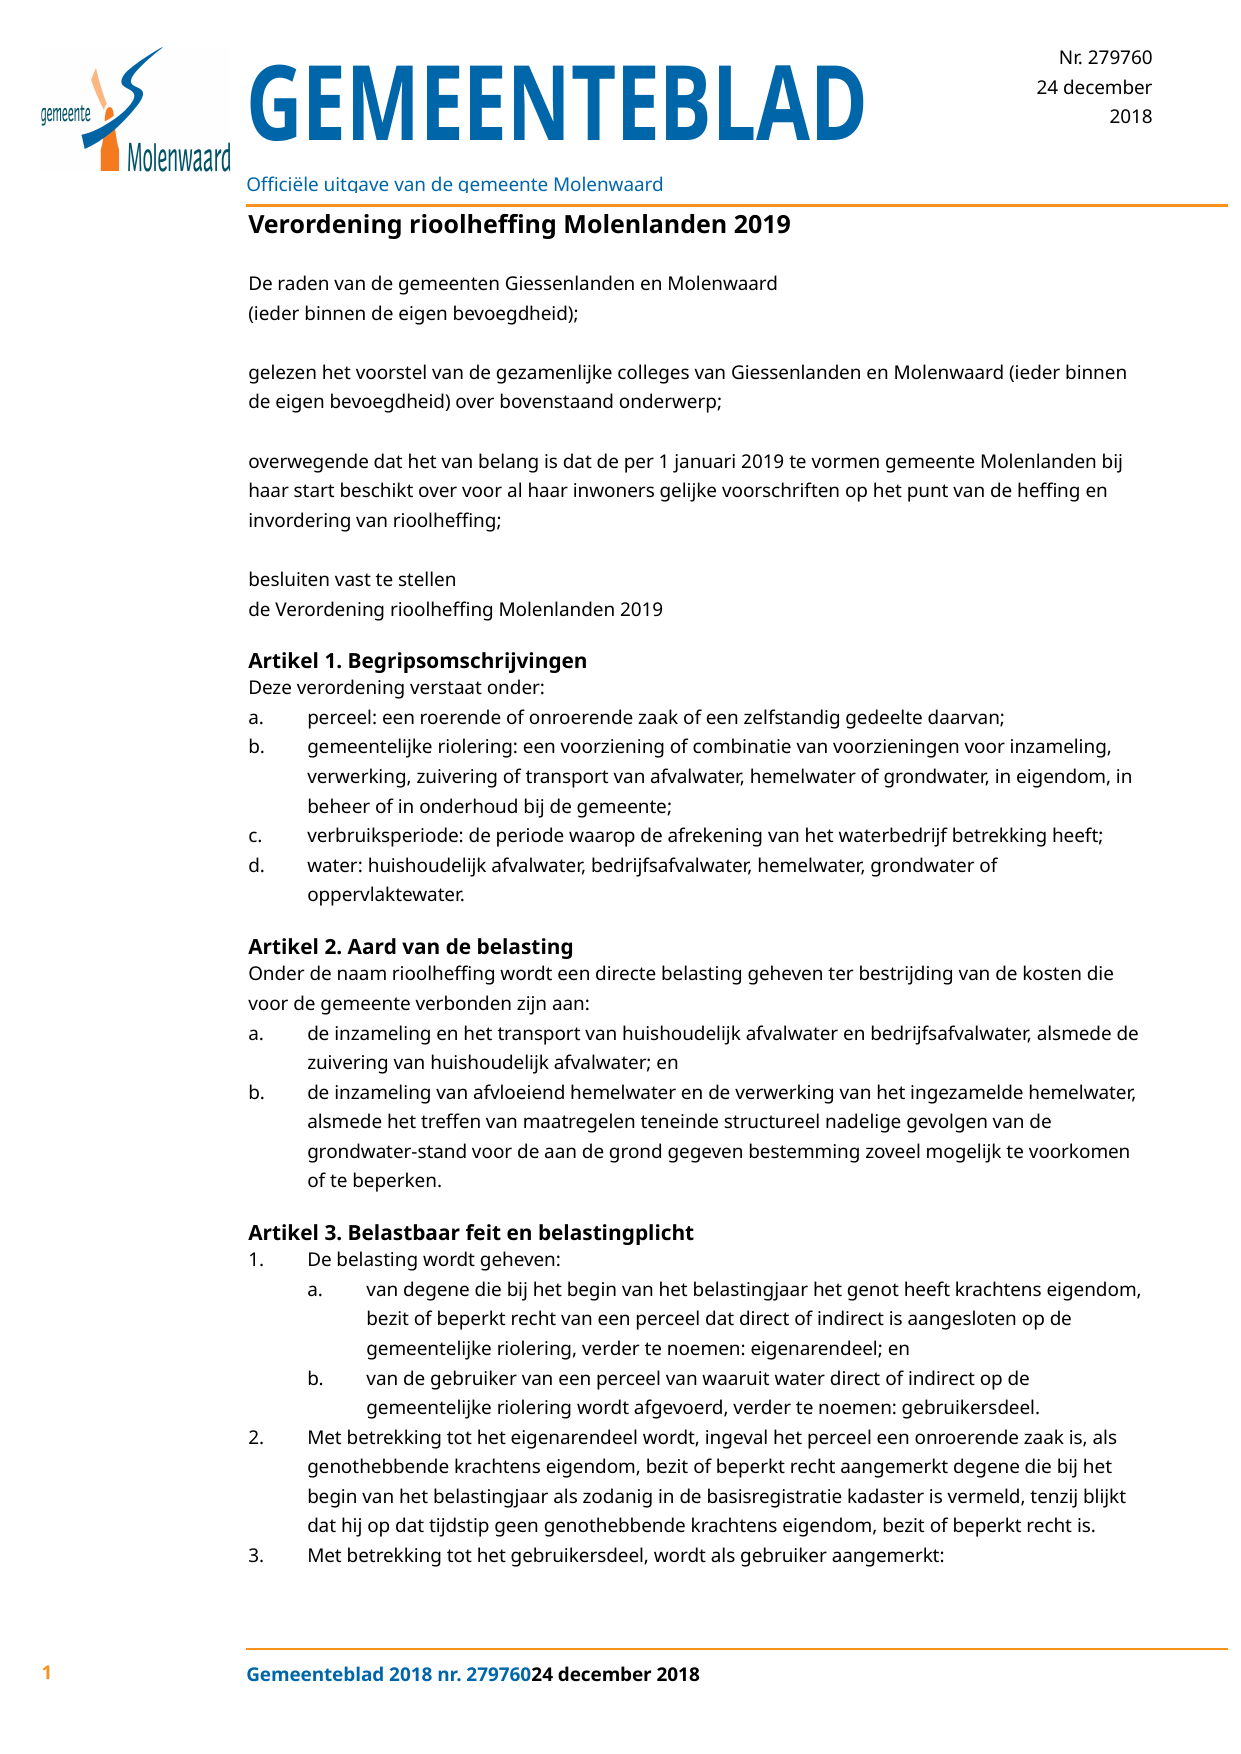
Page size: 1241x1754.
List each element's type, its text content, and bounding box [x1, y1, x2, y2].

text Artikel 3. Belastbaar feit en belastingplicht [248, 1218, 1152, 1246]
text de Verordening rioolheffing Molenlanden 2019 [248, 596, 1152, 621]
text Artikel 1. Begripsomschrijvingen [248, 646, 1152, 674]
text besluiten vast te stellen [248, 566, 1152, 592]
picture [41, 47, 231, 172]
list De belasting wordt geheven: [248, 1246, 1152, 1272]
list van de gebruiker van een perceel van waaruit water direct of indirect op de gemeentelijke riolering wordt afgevoerd, verder te noemen: gebruikersdeel. [307, 1365, 1152, 1420]
text De raden van de gemeenten Giessenlanden en Molenwaard [248, 270, 1152, 296]
text gelezen het voorstel van de gezamenlijke colleges van Giessenlanden en Molenwaard (ieder binnen de eigen bevoegdheid) over bovenstaand onderwerp; [248, 359, 1152, 414]
list van degene die bij het begin van het belastingjaar het genot heeft krachtens eigendom, bezit of beperkt recht van een perceel dat direct of indirect is aangesloten op de gemeentelijke riolering, verder te noemen: eigenarendeel; en [307, 1276, 1152, 1361]
list water: huishoudelijk afvalwater, bedrijfsafvalwater, hemelwater, grondwater of oppervlaktewater. [248, 852, 1152, 907]
list Met betrekking tot het gebruikersdeel, wordt als gebruiker aangemerkt: [248, 1542, 1152, 1568]
list de inzameling en het transport van huishoudelijk afvalwater en bedrijfsafvalwater, alsmede de zuivering van huishoudelijk afvalwater; en [248, 1020, 1152, 1075]
list de inzameling van afvloeiend hemelwater en de verwerking van het ingezamelde hemelwater, alsmede het treffen van maatregelen teneinde structureel nadelige gevolgen van de grondwater-stand voor de aan de grond gegeven bestemming zoveel mogelijk te voorkomen of te beperken. [248, 1079, 1152, 1193]
text overwegende dat het van belang is dat de per 1 januari 2019 te vormen gemeente Molenlanden bij haar start beschikt over voor al haar inwoners gelijke voorschriften op het punt van de heffing en invordering van rioolheffing; [248, 448, 1152, 533]
text Deze verordening verstaat onder: [248, 674, 1152, 700]
list perceel: een roerende of onroerende zaak of een zelfstandig gedeelte daarvan; [248, 704, 1152, 730]
text Onder de naam rioolheffing wordt een directe belasting geheven ter bestrijding van de kosten die voor de gemeente verbonden zijn aan: [248, 961, 1152, 1016]
text Verordening rioolheffing Molenlanden 2019 [248, 207, 1152, 241]
text Artikel 2. Aard van de belasting [248, 932, 1152, 961]
list gemeentelijke riolering: een voorziening of combinatie van voorzieningen voor inzameling, verwerking, zuivering of transport van afvalwater, hemelwater of grondwater, in eigendom, in beheer of in onderhoud bij de gemeente; [248, 734, 1152, 819]
list verbruiksperiode: de periode waarop de afrekening van het waterbedrijf betrekking heeft; [248, 822, 1152, 848]
list Met betrekking tot het eigenarendeel wordt, ingeval het perceel een onroerende zaak is, als genothebbende krachtens eigendom, bezit of beperkt recht aangemerkt degene die bij het begin van het belastingjaar als zodanig in de basisregistratie kadaster is vermeld, tenzij blijkt dat hij op dat tijdstip geen genothebbende krachtens eigendom, bezit of beperkt recht is. [248, 1424, 1152, 1538]
text (ieder binnen de eigen bevoegdheid); [248, 300, 1152, 326]
